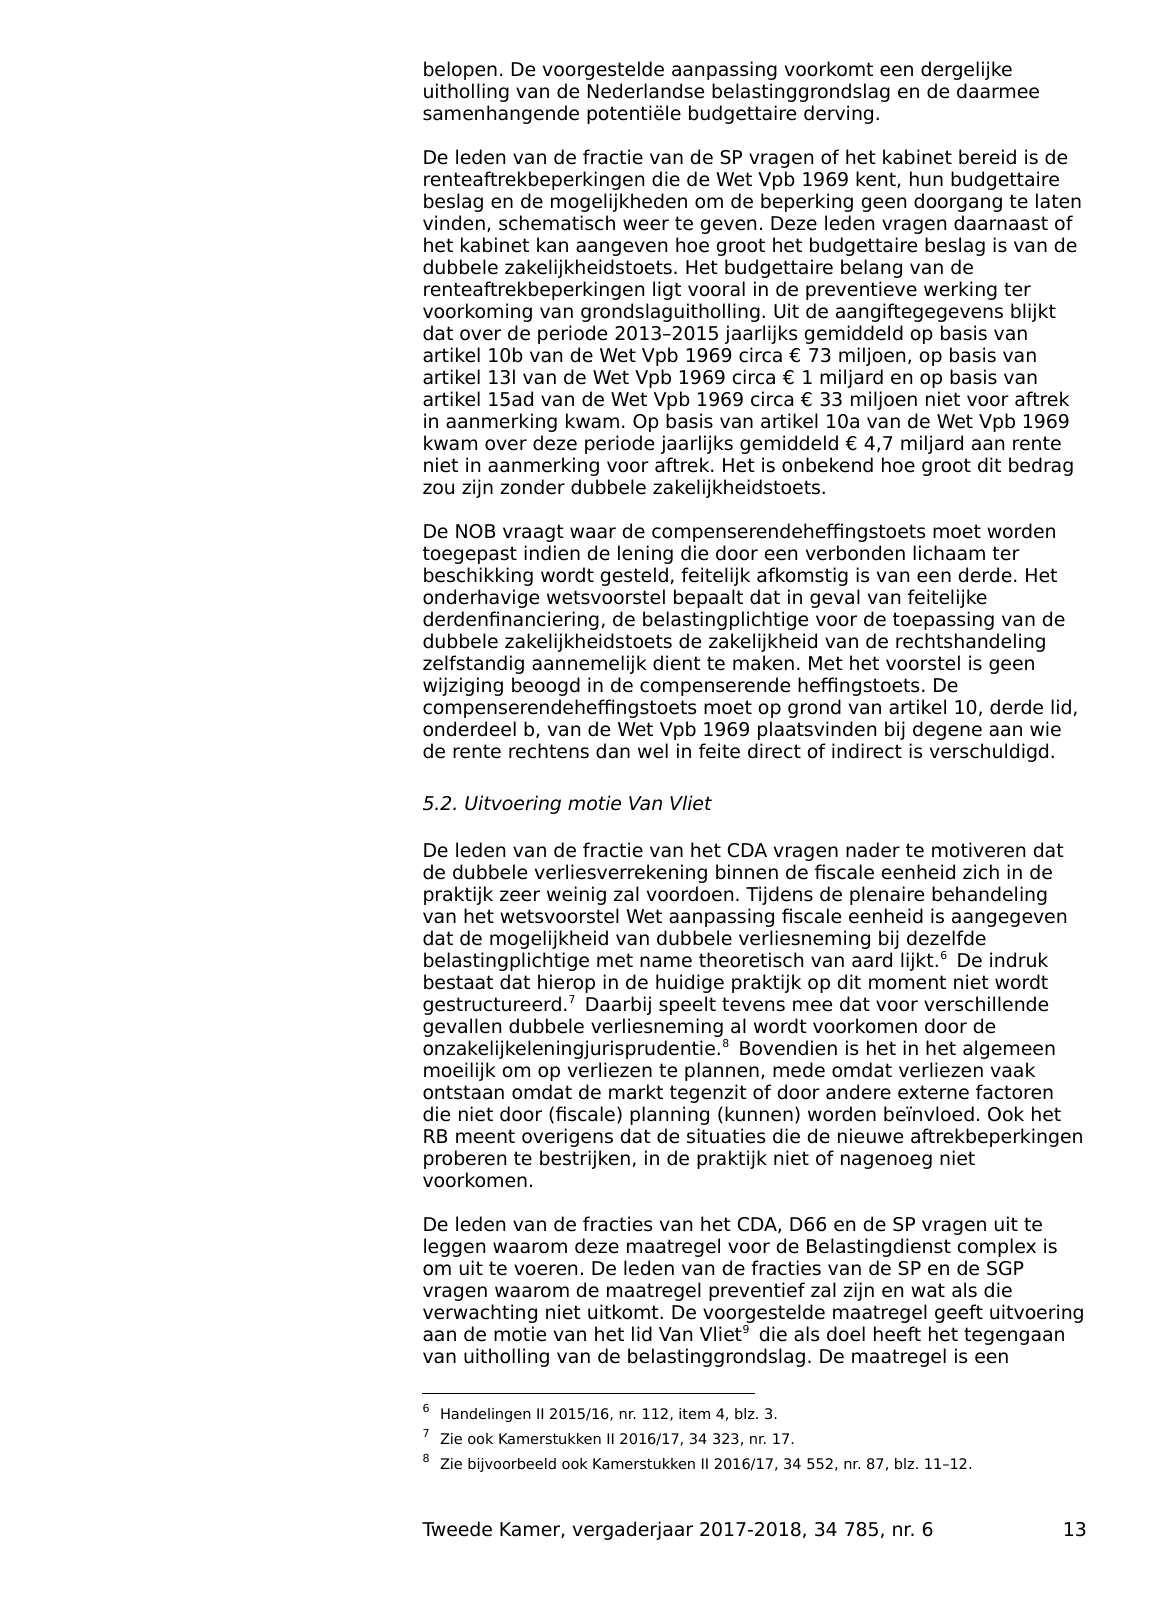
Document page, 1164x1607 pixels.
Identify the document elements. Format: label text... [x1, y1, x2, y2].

text De leden van de fractie van de SP vragen of het kabinet bereid is de renteaftrekbeperkingen die de Wet Vpb 1969 kent, hun budgettaire beslag en de mogelijkheden om de beperking geen doorgang te laten vinden, schematisch weer te geven. Deze leden vragen daarnaast of het kabinet kan aangeven hoe groot het budgettaire beslag is van de dubbele zakelijkheidstoets. Het budgettaire belang van de renteaftrekbeperkingen ligt vooral in de preventieve werking ter voorkoming van grondslaguitholling. Uit de aangiftegegevens blijkt dat over de periode 2013–2015 jaarlijks gemiddeld op basis van artikel 10b van de Wet Vpb 1969 circa € 73 miljoen, op basis van artikel 13l van de Wet Vpb 1969 circa € 1 miljard en op basis van artikel 15ad van de Wet Vpb 1969 circa € 33 miljoen niet voor aftrek in aanmerking kwam. Op basis van artikel 10a van de Wet Vpb 1969 kwam over deze periode jaarlijks gemiddeld € 4,7 miljard aan rente niet in aanmerking voor aftrek. Het is onbekend hoe groot dit bedrag zou zijn zonder dubbele zakelijkheidstoets. [422, 147, 1087, 499]
text Handelingen II 2015/16, nr. 112, item 4, blz. 3. [422, 1402, 1087, 1424]
text De NOB vraagt waar de compenserendeheffingstoets moet worden toegepast indien de lening die door een verbonden lichaam ter beschikking wordt gesteld, feitelijk afkomstig is van een derde. Het onderhavige wetsvoorstel bepaalt dat in geval van feitelijke derdenfinanciering, de belastingplichtige voor de toepassing van de dubbele zakelijkheidstoets de zakelijkheid van de rechtshandeling zelfstandig aannemelijk dient te maken. Met het voorstel is geen wijziging beoogd in de compenserende heffingstoets. De compenserendeheffingstoets moet op grond van artikel 10, derde lid, onderdeel b, van de Wet Vpb 1969 plaatsvinden bij degene aan wie de rente rechtens dan wel in feite direct of indirect is verschuldigd. [422, 521, 1087, 763]
subtitle 5.2. Uitvoering motie Van Vliet [422, 793, 1087, 815]
text De leden van de fracties van het CDA, D66 en de SP vragen uit te leggen waarom deze maatregel voor de Belastingdienst complex is om uit te voeren. De leden van de fracties van de SP en de SGP vragen waarom de maatregel preventief zal zijn en wat als die verwachting niet uitkomt. De voorgestelde maatregel geeft uitvoering aan de motie van het lid Van Vliet die als doel heeft het tegengaan van uitholling van de belastinggrondslag. De maatregel is een [422, 1214, 1087, 1367]
text Zie bijvoorbeeld ook Kamerstukken II 2016/17, 34 552, nr. 87, blz. 11–12. [422, 1452, 1087, 1474]
text De leden van de fractie van het CDA vragen nader te motiveren dat de dubbele verliesverrekening binnen de fiscale eenheid zich in de praktijk zeer weinig zal voordoen. Tijdens de plenaire behandeling van het wetsvoorstel Wet aanpassing fiscale eenheid is aangegeven dat de mogelijkheid van dubbele verliesneming bij dezelfde belastingplichtige met name theoretisch van aard lijkt. De indruk bestaat dat hierop in de huidige praktijk op dit moment niet wordt gestructureerd. Daarbij speelt tevens mee dat voor verschillende gevallen dubbele verliesneming al wordt voorkomen door de onzakelijkeleningjurisprudentie. Bovendien is het in het algemeen moeilijk om op verliezen te plannen, mede omdat verliezen vaak ontstaan omdat de markt tegenzit of door andere externe factoren die niet door (fiscale) planning (kunnen) worden beïnvloed. Ook het RB meent overigens dat de situaties die de nieuwe aftrekbeperkingen proberen te bestrijken, in de praktijk niet of nagenoeg niet voorkomen. [422, 840, 1087, 1191]
text Zie ook Kamerstukken II 2016/17, 34 323, nr. 17. [422, 1427, 1087, 1449]
text belopen. De voorgestelde aanpassing voorkomt een dergelijke uitholling van de Nederlandse belastinggrondslag en de daarmee samenhangende potentiële budgettaire derving. [422, 59, 1087, 125]
